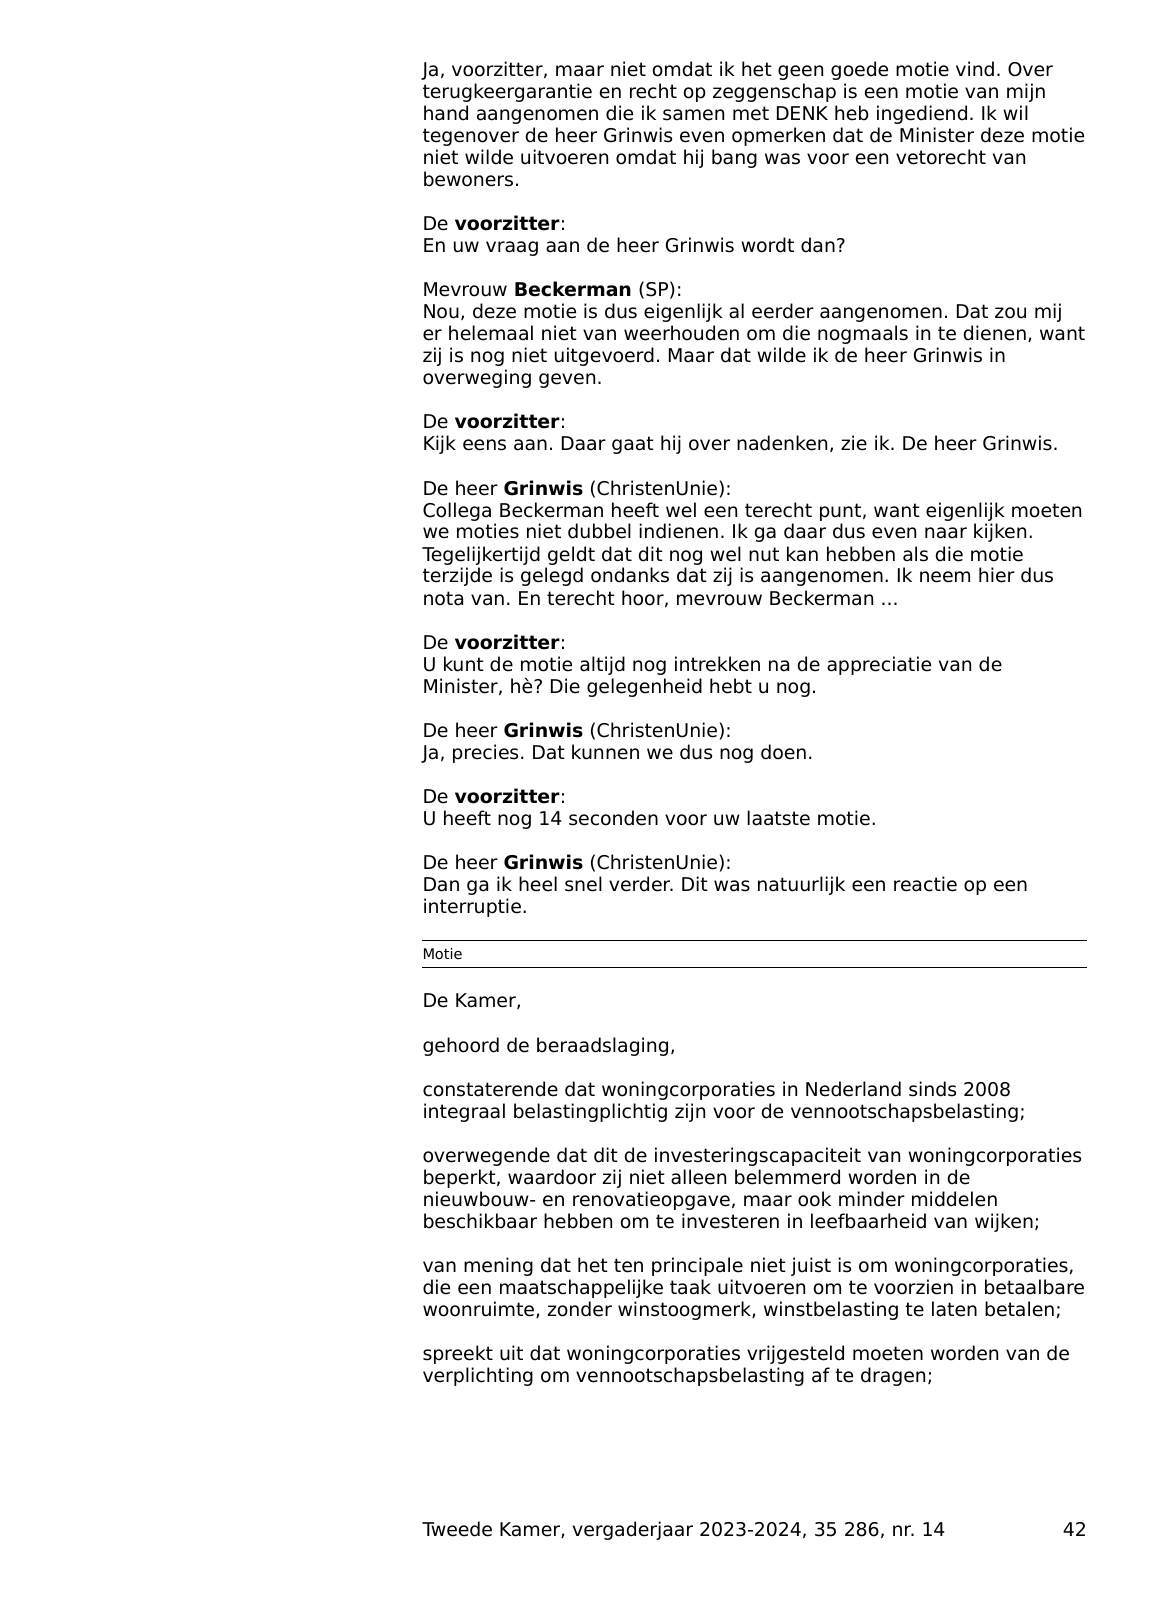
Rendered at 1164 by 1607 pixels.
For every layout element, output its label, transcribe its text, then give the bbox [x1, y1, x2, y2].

text Dan ga ik heel snel verder. Dit was natuurlijk een reactie op een interruptie. [422, 874, 1087, 918]
table_header Motie [422, 941, 1087, 967]
text De heer Grinwis (ChristenUnie): [422, 852, 1087, 874]
text Kijk eens aan. Daar gaat hij over nadenken, zie ik. De heer Grinwis. [422, 433, 1087, 455]
text Collega Beckerman heeft wel een terecht punt, want eigenlijk moeten we moties niet dubbel indienen. Ik ga daar dus even naar kijken. Tegelijkertijd geldt dat dit nog wel nut kan hebben als die motie terzijde is gelegd ondanks dat zij is aangenomen. Ik neem hier dus nota van. En terecht hoor, mevrouw Beckerman ... [422, 499, 1087, 609]
text De heer Grinwis (ChristenUnie): [422, 477, 1087, 499]
text De voorzitter: [422, 411, 1087, 433]
text gehoord de beraadslaging, [422, 1034, 1087, 1057]
text constaterende dat woningcorporaties in Nederland sinds 2008 integraal belastingplichtig zijn voor de vennootschapsbelasting; [422, 1079, 1087, 1123]
text U kunt de motie altijd nog intrekken na de appreciatie van de Minister, hè? Die gelegenheid hebt u nog. [422, 653, 1087, 697]
text Mevrouw Beckerman (SP): [422, 279, 1087, 301]
text U heeft nog 14 seconden voor uw laatste motie. [422, 808, 1087, 830]
text spreekt uit dat woningcorporaties vrijgesteld moeten worden van de verplichting om vennootschapsbelasting af te dragen; [422, 1343, 1087, 1387]
text Ja, precies. Dat kunnen we dus nog doen. [422, 742, 1087, 764]
text overwegende dat dit de investeringscapaciteit van woningcorporaties beperkt, waardoor zij niet alleen belemmerd worden in de nieuwbouw- en renovatieopgave, maar ook minder middelen beschikbaar hebben om te investeren in leefbaarheid van wijken; [422, 1145, 1087, 1233]
text De heer Grinwis (ChristenUnie): [422, 720, 1087, 742]
text Nou, deze motie is dus eigenlijk al eerder aangenomen. Dat zou mij er helemaal niet van weerhouden om die nogmaals in te dienen, want zij is nog niet uitgevoerd. Maar dat wilde ik de heer Grinwis in overweging geven. [422, 301, 1087, 389]
text En uw vraag aan de heer Grinwis wordt dan? [422, 235, 1087, 257]
text De Kamer, [422, 990, 1087, 1012]
text De voorzitter: [422, 786, 1087, 808]
text van mening dat het ten principale niet juist is om woningcorporaties, die een maatschappelijke taak uitvoeren om te voorzien in betaalbare woonruimte, zonder winstoogmerk, winstbelasting te laten betalen; [422, 1255, 1087, 1321]
text Ja, voorzitter, maar niet omdat ik het geen goede motie vind. Over terugkeergarantie en recht op zeggenschap is een motie van mijn hand aangenomen die ik samen met DENK heb ingediend. Ik wil tegenover de heer Grinwis even opmerken dat de Minister deze motie niet wilde uitvoeren omdat hij bang was voor een vetorecht van bewoners. [422, 59, 1087, 191]
text De voorzitter: [422, 213, 1087, 235]
text De voorzitter: [422, 632, 1087, 653]
